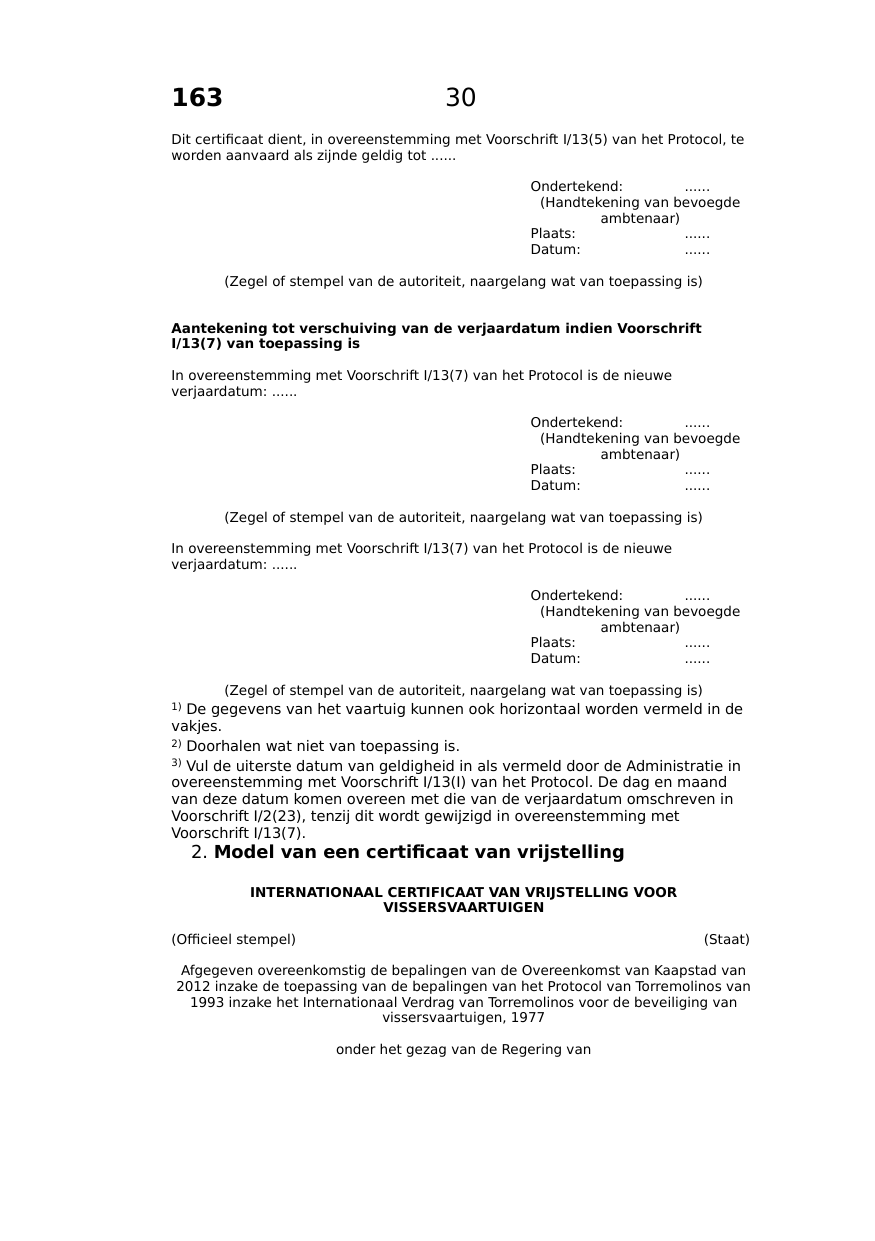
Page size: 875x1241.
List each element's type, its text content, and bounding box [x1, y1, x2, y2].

table_cell [401, 289, 524, 305]
table_cell [401, 195, 524, 226]
table_cell [248, 179, 401, 195]
table_cell [679, 258, 756, 273]
table_cell [405, 948, 522, 963]
table_cell [171, 604, 248, 635]
table_cell [525, 525, 678, 541]
table_cell [171, 163, 248, 179]
table_cell ...... [679, 651, 756, 667]
table_cell [171, 948, 288, 963]
table_cell Datum: [525, 478, 678, 494]
table_cell Ondertekend: [525, 415, 678, 431]
table_cell [401, 588, 524, 604]
table_cell [679, 289, 756, 305]
table_cell [522, 916, 639, 932]
table_cell (Handtekening van bevoegde ambtenaar) [525, 604, 756, 635]
table_cell [248, 604, 401, 635]
table_cell [248, 431, 401, 462]
table_cell [248, 242, 401, 258]
table_cell [248, 415, 401, 431]
table_cell [401, 352, 524, 368]
table_cell [639, 916, 756, 932]
table_cell [525, 667, 678, 682]
table_cell [401, 667, 524, 682]
table_cell [401, 572, 524, 588]
table_cell [171, 651, 248, 667]
table_cell [679, 305, 756, 321]
table_cell [248, 635, 401, 651]
table_cell Plaats: [525, 226, 678, 242]
table_cell [248, 289, 401, 305]
table_cell [525, 258, 678, 273]
table_cell [248, 258, 401, 273]
table_cell [171, 916, 405, 932]
table_cell [171, 415, 248, 431]
table_cell (Officieel stempel) [171, 932, 405, 947]
table_cell [639, 1042, 756, 1057]
table_cell (Zegel of stempel van de autoriteit, naargelang wat van toepassing is) [171, 274, 756, 289]
table_cell [525, 352, 678, 368]
table_cell [522, 948, 639, 963]
table_cell [248, 163, 401, 179]
table_cell [405, 932, 522, 947]
table_cell In overeenstemming met Voorschrift I/13(7) van het Protocol is de nieuwe verjaardatum: ...... [171, 368, 756, 399]
table_cell [171, 179, 248, 195]
table_cell [171, 525, 248, 541]
table_cell [405, 916, 522, 932]
table_cell (Zegel of stempel van de autoriteit, naargelang wat van toepassing is) [171, 509, 756, 525]
table_cell [248, 478, 401, 494]
table_cell [401, 651, 524, 667]
table_cell In overeenstemming met Voorschrift I/13(7) van het Protocol is de nieuwe verjaardatum: ...... [171, 541, 756, 572]
table_cell [171, 289, 248, 305]
table_cell [401, 258, 524, 273]
table_cell [248, 226, 401, 242]
table_cell (Handtekening van bevoegde ambtenaar) [525, 431, 756, 462]
table_cell [171, 258, 248, 273]
table_cell [171, 1042, 288, 1057]
table_cell [171, 462, 248, 478]
table_cell [401, 478, 524, 494]
table_cell [171, 399, 248, 415]
table_cell 1) De gegevens van het vaartuig kunnen ook horizontaal worden vermeld in de vakjes. 2) Doorhalen wat niet van toepassing is. 3) Vul de uiterste datum van geldigheid in als vermeld door de Administratie in overeenstemming met Voorschrift I/13(I) van het Protocol. De dag en maand van deze datum komen overeen met die van de verjaardatum omschreven in Voorschrift I/2(23), tenzij dit wordt gewijzigd in overeenstemming met Voorschrift I/13(7). [171, 698, 756, 842]
table_cell [171, 1026, 756, 1042]
table_cell ...... [679, 226, 756, 242]
table_cell [522, 932, 639, 947]
table_cell [679, 352, 756, 368]
text 2. Model van een certificaat van vrijstelling [171, 842, 756, 863]
table_cell ...... [679, 415, 756, 431]
table_cell ...... [679, 588, 756, 604]
table_cell [401, 163, 524, 179]
table_cell [171, 478, 248, 494]
table_cell Plaats: [525, 635, 678, 651]
table_cell Dit certificaat dient, in overeenstemming met Voorschrift I/13(5) van het Protocol, te worden aanvaard als zijnde geldig tot ...... [171, 132, 756, 163]
table_cell [248, 352, 401, 368]
table_cell onder het gezag van de Regering van [288, 1042, 639, 1057]
table_cell ...... [679, 478, 756, 494]
table_cell [401, 525, 524, 541]
table_cell Datum: [525, 651, 678, 667]
table_cell [679, 494, 756, 509]
table_cell Aantekening tot verschuiving van de verjaardatum indien Voorschrift I/13(7) van toepassing is [171, 321, 756, 352]
table_cell Plaats: [525, 462, 678, 478]
table_cell [171, 588, 248, 604]
table_cell [679, 525, 756, 541]
table_cell [171, 667, 248, 682]
table_cell [171, 242, 248, 258]
table_cell [525, 289, 678, 305]
table_cell [639, 948, 756, 963]
table_cell (Staat) [639, 932, 756, 947]
table_cell ...... [679, 635, 756, 651]
table_cell [248, 588, 401, 604]
table_cell [401, 604, 524, 635]
table_cell [171, 195, 248, 226]
table_cell [248, 195, 401, 226]
table_cell [248, 651, 401, 667]
table_cell ...... [679, 242, 756, 258]
table_cell [171, 572, 248, 588]
table_cell [679, 572, 756, 588]
table_cell [679, 163, 756, 179]
table_cell (Handtekening van bevoegde ambtenaar) [525, 195, 756, 226]
table_cell [171, 352, 248, 368]
table_cell [171, 226, 248, 242]
table_cell [248, 399, 401, 415]
table_cell Ondertekend: [525, 179, 678, 195]
table_cell [401, 305, 524, 321]
table_cell [401, 635, 524, 651]
table_header INTERNATIONAAL CERTIFICAAT VAN VRIJSTELLING VOOR VISSERSVAARTUIGEN [171, 885, 756, 916]
table_cell [248, 525, 401, 541]
table_cell [248, 462, 401, 478]
table_cell [525, 163, 678, 179]
table_cell [248, 667, 401, 682]
table_cell ...... [679, 462, 756, 478]
table_cell [679, 399, 756, 415]
table_cell [171, 635, 248, 651]
table_cell Afgegeven overeenkomstig de bepalingen van de Overeenkomst van Kaapstad van 2012 inzake de toepassing van de bepalingen van het Protocol van Torremolinos van 1993 inzake het Internationaal Verdrag van Torremolinos voor de beveiliging van vissersvaartuigen, 1977 [171, 963, 756, 1026]
table_cell [248, 494, 401, 509]
table_cell [248, 305, 401, 321]
table_cell [288, 948, 405, 963]
table_cell [171, 305, 248, 321]
table_cell [401, 399, 524, 415]
table_cell [401, 494, 524, 509]
table_cell Ondertekend: [525, 588, 678, 604]
table_cell ...... [679, 179, 756, 195]
table_cell [401, 462, 524, 478]
table_cell [401, 179, 524, 195]
table_cell [248, 572, 401, 588]
table_cell [401, 242, 524, 258]
table_cell (Zegel of stempel van de autoriteit, naargelang wat van toepassing is) [171, 683, 756, 698]
table_cell [525, 305, 678, 321]
table_cell Datum: [525, 242, 678, 258]
table_cell [171, 431, 248, 462]
table_cell [401, 431, 524, 462]
table_cell [525, 572, 678, 588]
table_cell [401, 226, 524, 242]
table_cell [679, 667, 756, 682]
table_cell [171, 494, 248, 509]
table_cell [525, 494, 678, 509]
table_cell [401, 415, 524, 431]
table_cell [525, 399, 678, 415]
